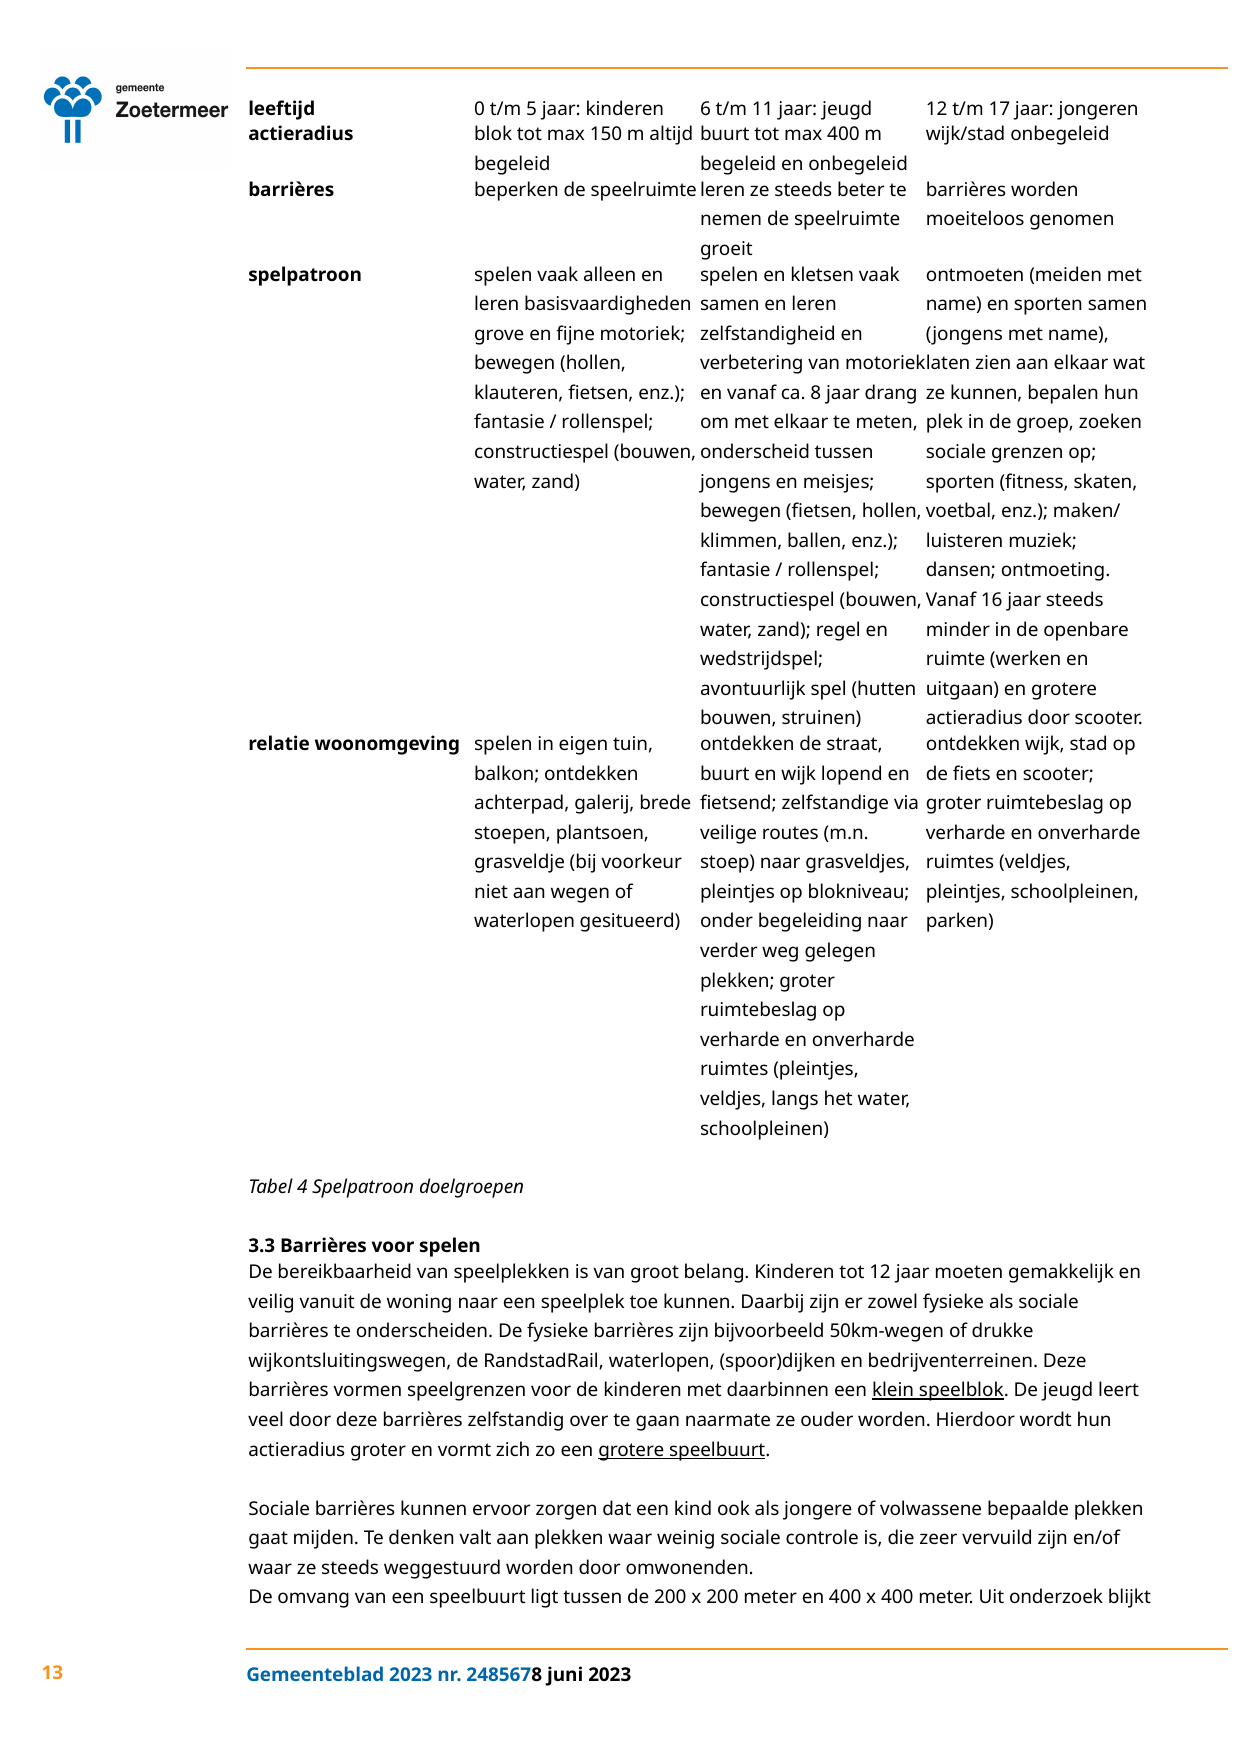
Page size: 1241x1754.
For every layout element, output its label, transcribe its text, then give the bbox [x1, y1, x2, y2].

text Tabel 4 Spelpatroon doelgroepen [248, 1173, 1152, 1199]
table_cell relatie woonomgeving [248, 730, 474, 1141]
table_cell leren ze steeds beter te nemen de speelruimte groeit [700, 176, 926, 261]
text Sociale barrières kunnen ervoor zorgen dat een kind ook als jongere of volwassene bepaalde plekken gaat mijden. Te denken valt aan plekken waar weinig sociale controle is, die zeer vervuild zijn en/of waar ze steeds weggestuurd worden door omwonenden. [248, 1495, 1152, 1580]
text De omvang van een speelbuurt ligt tussen de 200 x 200 meter en 400 x 400 meter. Uit onderzoek blijkt [248, 1584, 1152, 1609]
text De bereikbaarheid van speelplekken is van groot belang. Kinderen tot 12 jaar moeten gemakkelijk en veilig vanuit de woning naar een speelplek toe kunnen. Daarbij zijn er zowel fysieke als sociale barrières te onderscheiden. De fysieke barrières zijn bijvoorbeeld 50km-wegen of drukke wijkontsluitingswegen, de RandstadRail, waterlopen, (spoor)dijken en bedrijventerreinen. Deze barrières vormen speelgrenzen voor de kinderen met daarbinnen een klein speelblok. De jeugd leert veel door deze barrières zelfstandig over te gaan naarmate ze ouder worden. Hierdoor wordt hun actieradius groter en vormt zich zo een grotere speelbuurt. [248, 1258, 1152, 1461]
table_cell spelen vaak alleen en leren basisvaardigheden grove en fijne motoriek; bewegen (hollen, klauteren, fietsen, enz.); fantasie / rollenspel; constructiespel (bouwen, water, zand) [474, 261, 700, 730]
text 3.3 Barrières voor spelen [248, 1232, 1152, 1258]
table_cell 0 t/m 5 jaar: kinderen [474, 95, 700, 121]
table_cell leeftijd [248, 95, 474, 121]
table_cell spelen in eigen tuin, balkon; ontdekken achterpad, galerij, brede stoepen, plantsoen, grasveldje (bij voorkeur niet aan wegen of waterlopen gesitueerd) [474, 730, 700, 1141]
table_cell beperken de speelruimte [474, 176, 700, 261]
table_cell wijk/stad onbegeleid [926, 121, 1152, 176]
table_cell 6 t/m 11 jaar: jeugd [700, 95, 926, 121]
table_cell 12 t/m 17 jaar: jongeren [926, 95, 1152, 121]
table_cell blok tot max 150 m altijd begeleid [474, 121, 700, 176]
table_cell spelen en kletsen vaak samen en leren zelfstandigheid en verbetering van motoriek en vanaf ca. 8 jaar drang om met elkaar te meten, onderscheid tussen jongens en meisjes; bewegen (fietsen, hollen, klimmen, ballen, enz.); fantasie / rollenspel; constructiespel (bouwen, water, zand); regel en wedstrijdspel; avontuurlijk spel (hutten bouwen, struinen) [700, 261, 926, 730]
table_cell ontmoeten (meiden met name) en sporten samen (jongens met name), laten zien aan elkaar wat ze kunnen, bepalen hun plek in de groep, zoeken sociale grenzen op; sporten (fitness, skaten, voetbal, enz.); maken/ luisteren muziek; dansen; ontmoeting. Vanaf 16 jaar steeds minder in de openbare ruimte (werken en uitgaan) en grotere actieradius door scooter. [926, 261, 1152, 730]
table_cell barrières [248, 176, 474, 261]
table_cell actieradius [248, 121, 474, 176]
table_cell buurt tot max 400 m begeleid en onbegeleid [700, 121, 926, 176]
table_cell ontdekken de straat, buurt en wijk lopend en fietsend; zelfstandige via veilige routes (m.n. stoep) naar grasveldjes, pleintjes op blokniveau; onder begeleiding naar verder weg gelegen plekken; groter ruimtebeslag op verharde en onverharde ruimtes (pleintjes, veldjes, langs het water, schoolpleinen) [700, 730, 926, 1141]
table_cell spelpatroon [248, 261, 474, 730]
table_cell ontdekken wijk, stad op de fiets en scooter; groter ruimtebeslag op verharde en onverharde ruimtes (veldjes, pleintjes, schoolpleinen, parken) [926, 730, 1152, 1141]
picture [41, 47, 231, 172]
table_cell barrières worden moeiteloos genomen [926, 176, 1152, 261]
